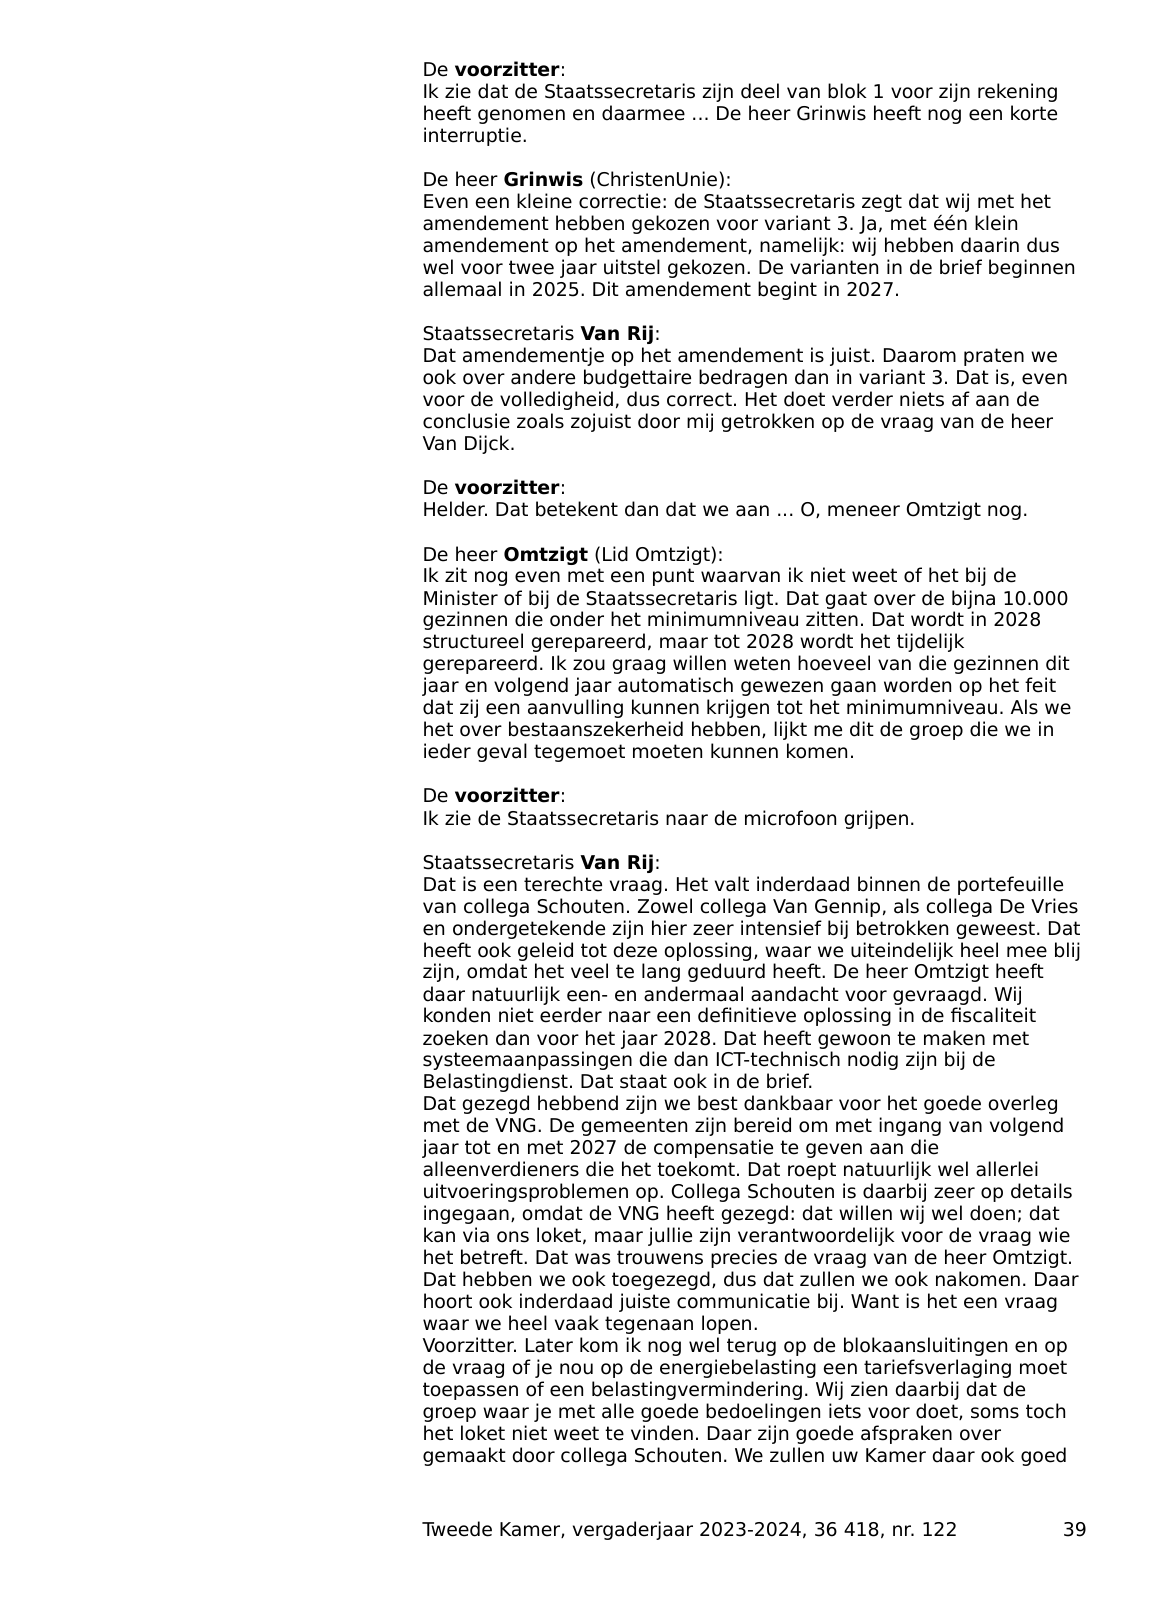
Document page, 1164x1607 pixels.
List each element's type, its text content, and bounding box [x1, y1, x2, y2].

text Dat amendementje op het amendement is juist. Daarom praten we ook over andere budgettaire bedragen dan in variant 3. Dat is, even voor de volledigheid, dus correct. Het doet verder niets af aan de conclusie zoals zojuist door mij getrokken op de vraag van de heer Van Dijck. [422, 345, 1087, 455]
text Staatssecretaris Van Rij: [422, 852, 1087, 873]
text Voorzitter. Later kom ik nog wel terug op de blokaansluitingen en op de vraag of je nou op de energiebelasting een tariefsverlaging moet toepassen of een belastingvermindering. Wij zien daarbij dat de groep waar je met alle goede bedoelingen iets voor doet, soms toch het loket niet weet te vinden. Daar zijn goede afspraken over gemaakt door collega Schouten. We zullen uw Kamer daar ook goed [422, 1335, 1087, 1467]
text De voorzitter: [422, 59, 1087, 81]
text Ik zit nog even met een punt waarvan ik niet weet of het bij de Minister of bij de Staatssecretaris ligt. Dat gaat over de bijna 10.000 gezinnen die onder het minimumniveau zitten. Dat wordt in 2028 structureel gerepareerd, maar tot 2028 wordt het tijdelijk gerepareerd. Ik zou graag willen weten hoeveel van die gezinnen dit jaar en volgend jaar automatisch gewezen gaan worden op het feit dat zij een aanvulling kunnen krijgen tot het minimumniveau. Als we het over bestaanszekerheid hebben, lijkt me dit de groep die we in ieder geval tegemoet moeten kunnen komen. [422, 565, 1087, 763]
text Staatssecretaris Van Rij: [422, 323, 1087, 345]
text Ik zie de Staatssecretaris naar de microfoon grijpen. [422, 807, 1087, 829]
text Helder. Dat betekent dan dat we aan ... O, meneer Omtzigt nog. [422, 499, 1087, 521]
text De heer Grinwis (ChristenUnie): [422, 169, 1087, 191]
text Dat gezegd hebbend zijn we best dankbaar voor het goede overleg met de VNG. De gemeenten zijn bereid om met ingang van volgend jaar tot en met 2027 de compensatie te geven aan die alleenverdieners die het toekomt. Dat roept natuurlijk wel allerlei uitvoeringsproblemen op. Collega Schouten is daarbij zeer op details ingegaan, omdat de VNG heeft gezegd: dat willen wij wel doen; dat kan via ons loket, maar jullie zijn verantwoordelijk voor de vraag wie het betreft. Dat was trouwens precies de vraag van de heer Omtzigt. Dat hebben we ook toegezegd, dus dat zullen we ook nakomen. Daar hoort ook inderdaad juiste communicatie bij. Want is het een vraag waar we heel vaak tegenaan lopen. [422, 1093, 1087, 1335]
text Ik zie dat de Staatssecretaris zijn deel van blok 1 voor zijn rekening heeft genomen en daarmee ... De heer Grinwis heeft nog een korte interruptie. [422, 81, 1087, 147]
text Dat is een terechte vraag. Het valt inderdaad binnen de portefeuille van collega Schouten. Zowel collega Van Gennip, als collega De Vries en ondergetekende zijn hier zeer intensief bij betrokken geweest. Dat heeft ook geleid tot deze oplossing, waar we uiteindelijk heel mee blij zijn, omdat het veel te lang geduurd heeft. De heer Omtzigt heeft daar natuurlijk een- en andermaal aandacht voor gevraagd. Wij konden niet eerder naar een definitieve oplossing in de fiscaliteit zoeken dan voor het jaar 2028. Dat heeft gewoon te maken met systeemaanpassingen die dan ICT-technisch nodig zijn bij de Belastingdienst. Dat staat ook in de brief. [422, 873, 1087, 1093]
text Even een kleine correctie: de Staatssecretaris zegt dat wij met het amendement hebben gekozen voor variant 3. Ja, met één klein amendement op het amendement, namelijk: wij hebben daarin dus wel voor twee jaar uitstel gekozen. De varianten in de brief beginnen allemaal in 2025. Dit amendement begint in 2027. [422, 191, 1087, 301]
text De heer Omtzigt (Lid Omtzigt): [422, 543, 1087, 565]
text De voorzitter: [422, 785, 1087, 807]
text De voorzitter: [422, 477, 1087, 499]
